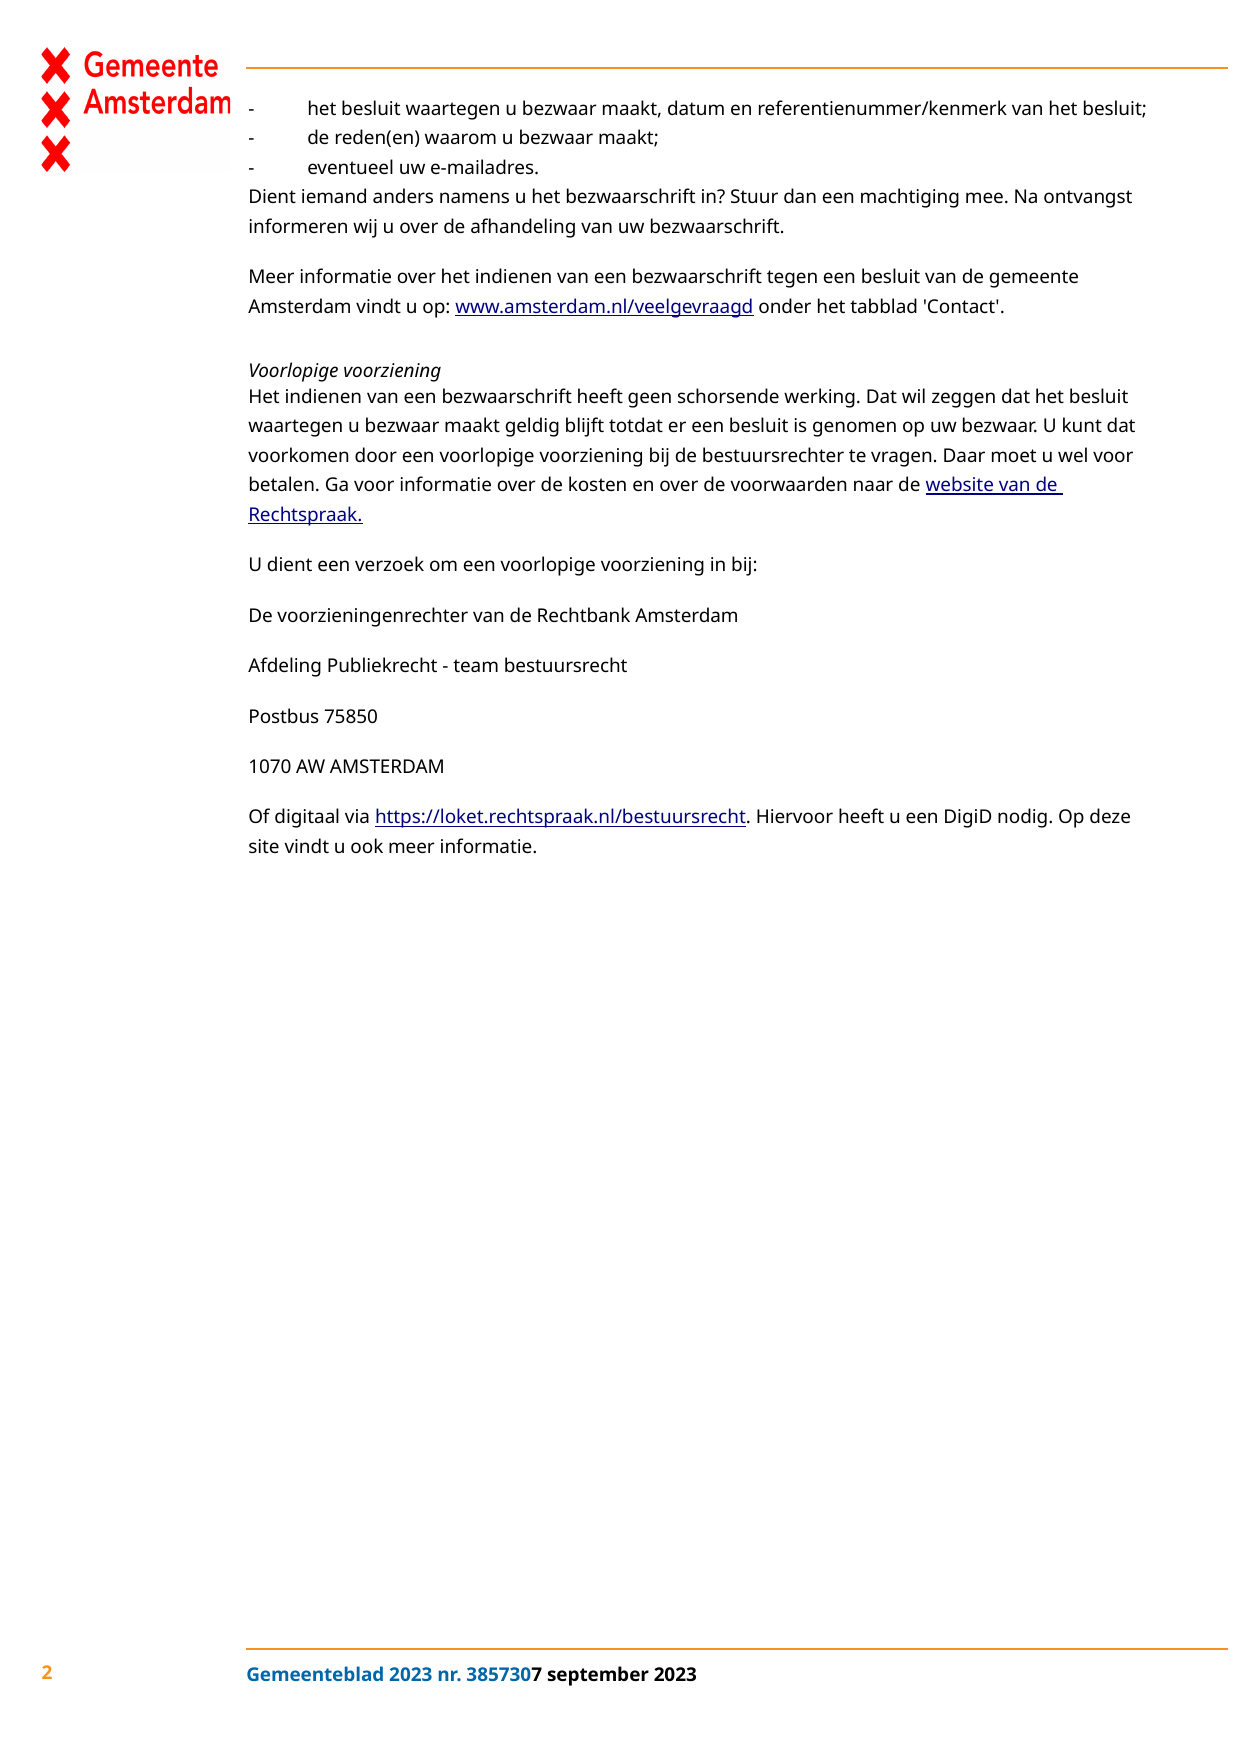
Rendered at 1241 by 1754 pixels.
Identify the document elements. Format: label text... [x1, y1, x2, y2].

text 1070 AW AMSTERDAM [248, 753, 1152, 779]
text Meer informatie over het indienen van een bezwaarschrift tegen een besluit van de gemeente Amsterdam vindt u op: www.amsterdam.nl/veelgevraagd onder het tabblad 'Contact'. [248, 263, 1152, 319]
text U dient een verzoek om een voorlopige voorziening in bij: [248, 552, 1152, 577]
list de reden(en) waarom u bezwaar maakt; [248, 124, 1152, 150]
list eventueel uw e-mailadres. [248, 154, 1152, 180]
list het besluit waartegen u bezwaar maakt, datum en referentienummer/kenmerk van het besluit; [248, 95, 1152, 121]
text Of digitaal via https://loket.rechtspraak.nl/bestuursrecht. Hiervoor heeft u een DigiD nodig. Op deze site vindt u ook meer informatie. [248, 804, 1152, 859]
text Voorlopige voorziening [248, 357, 1152, 383]
text Postbus 75850 [248, 703, 1152, 728]
picture [41, 47, 231, 172]
text De voorzieningenrechter van de Rechtbank Amsterdam [248, 602, 1152, 628]
text Dient iemand anders namens u het bezwaarschrift in? Stuur dan een machtiging mee. Na ontvangst informeren wij u over de afhandeling van uw bezwaarschrift. [248, 183, 1152, 239]
text Het indienen van een bezwaarschrift heeft geen schorsende werking. Dat wil zeggen dat het besluit waartegen u bezwaar maakt geldig blijft totdat er een besluit is genomen op uw bezwaar. U kunt dat voorkomen door een voorlopige voorziening bij de bestuursrechter te vragen. Daar moet u wel voor betalen. Ga voor informatie over de kosten en over de voorwaarden naar de website van de Rechtspraak. [248, 383, 1152, 527]
text Afdeling Publiekrecht - team bestuursrecht [248, 652, 1152, 678]
